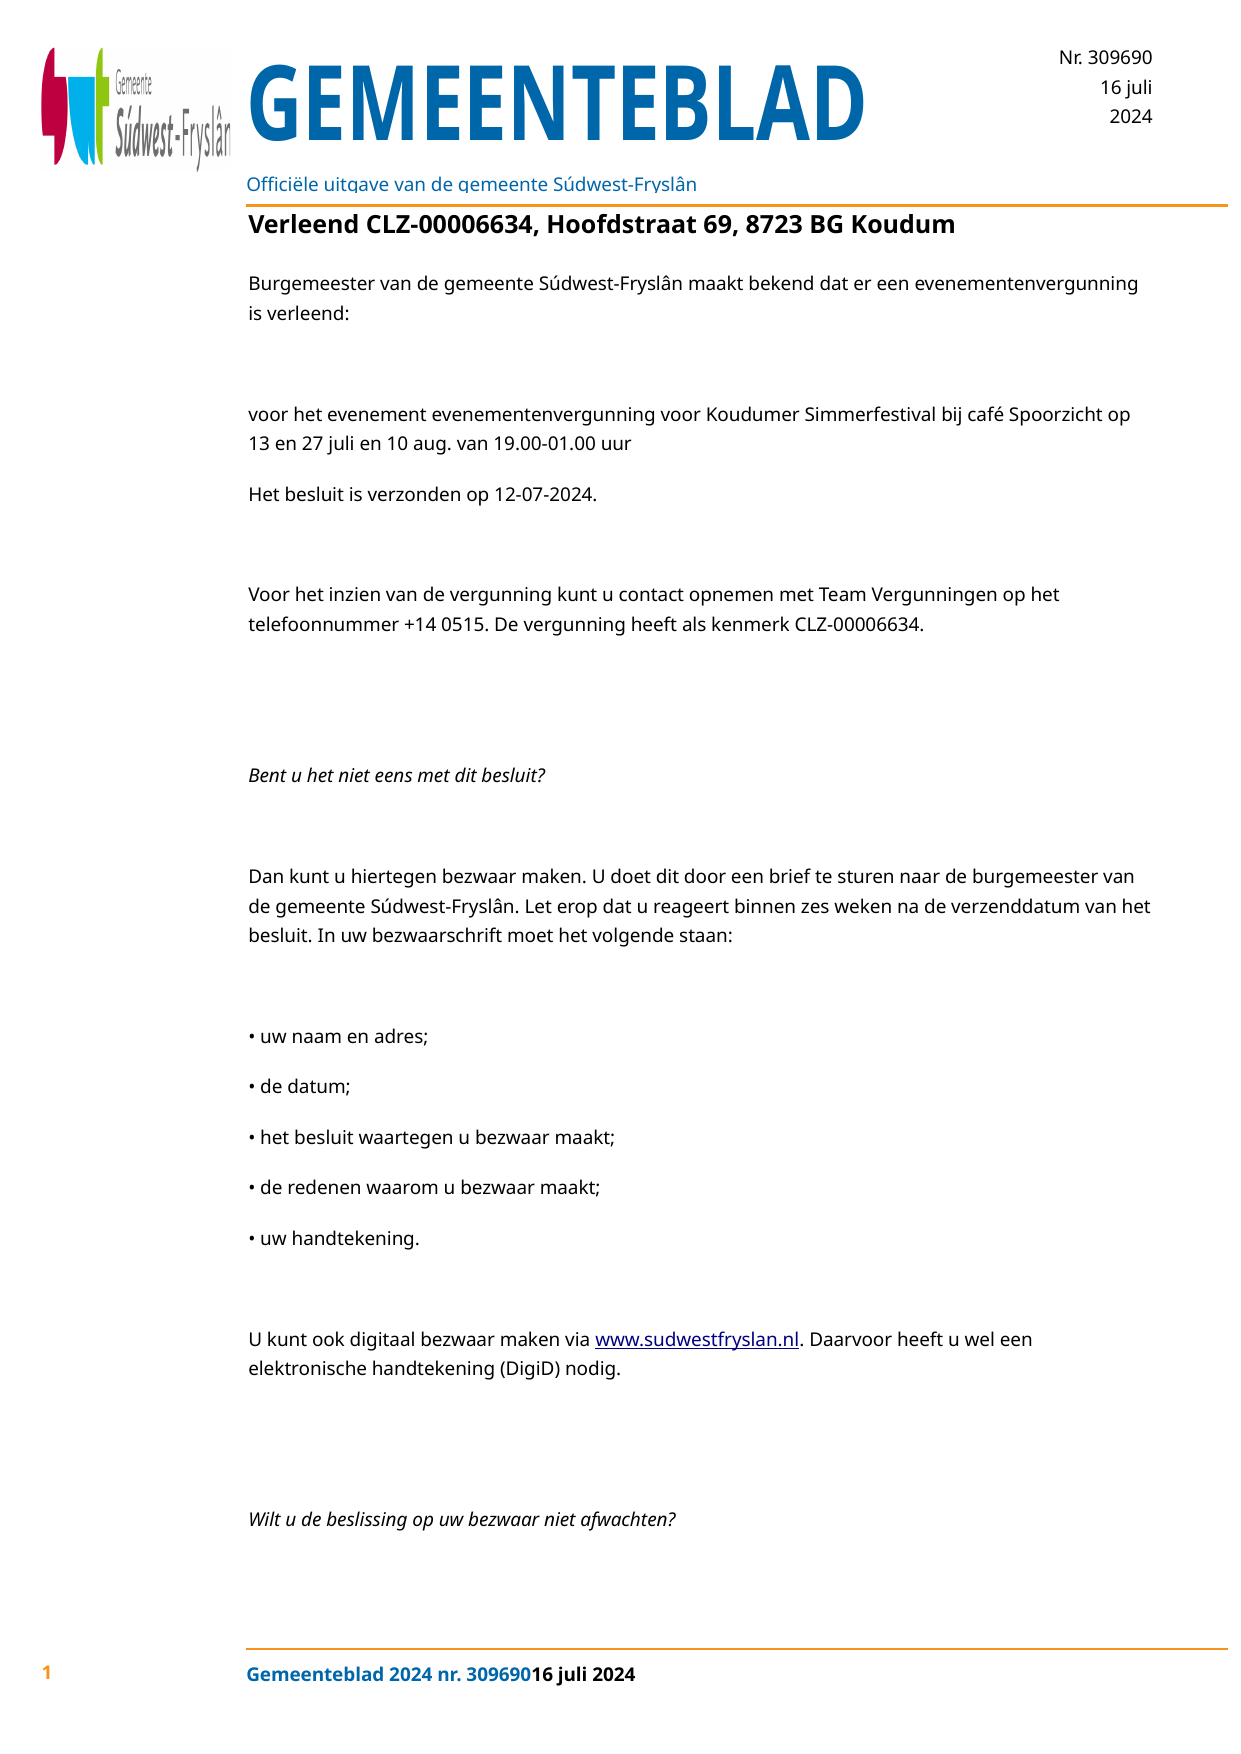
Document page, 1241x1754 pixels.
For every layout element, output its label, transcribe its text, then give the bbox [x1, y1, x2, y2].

text Voor het inzien van de vergunning kunt u contact opnemen met Team Vergunningen op het telefoonnummer +14 0515. De vergunning heeft als kenmerk CLZ-00006634. [248, 582, 1152, 637]
picture [41, 47, 231, 172]
text voor het evenement evenementenvergunning voor Koudumer Simmerfestival bij café Spoorzicht op 13 en 27 juli en 10 aug. van 19.00-01.00 uur [248, 401, 1152, 456]
text U kunt ook digitaal bezwaar maken via www.sudwestfryslan.nl. Daarvoor heeft u wel een elektronische handtekening (DigiD) nodig. [248, 1326, 1152, 1381]
text • uw handtekening. [248, 1225, 1152, 1251]
text Het besluit is verzonden op 12-07-2024. [248, 481, 1152, 506]
text • de redenen waarom u bezwaar maakt; [248, 1174, 1152, 1200]
text Dan kunt u hiertegen bezwaar maken. U doet dit door een brief te sturen naar de burgemeester van de gemeente Súdwest-Fryslân. Let erop dat u reageert binnen zes weken na de verzenddatum van het besluit. In uw bezwaarschrift moet het volgende staan: [248, 863, 1152, 948]
text • de datum; [248, 1074, 1152, 1099]
text • het besluit waartegen u bezwaar maakt; [248, 1124, 1152, 1150]
text Wilt u de beslissing op uw bezwaar niet afwachten? [248, 1507, 1152, 1532]
text • uw naam en adres; [248, 1023, 1152, 1049]
text Burgemeester van de gemeente Súdwest-Fryslân maakt bekend dat er een evenementenvergunning is verleend: [248, 270, 1152, 326]
text Bent u het niet eens met dit besluit? [248, 762, 1152, 788]
text Verleend CLZ-00006634, Hoofdstraat 69, 8723 BG Koudum [248, 207, 1152, 241]
